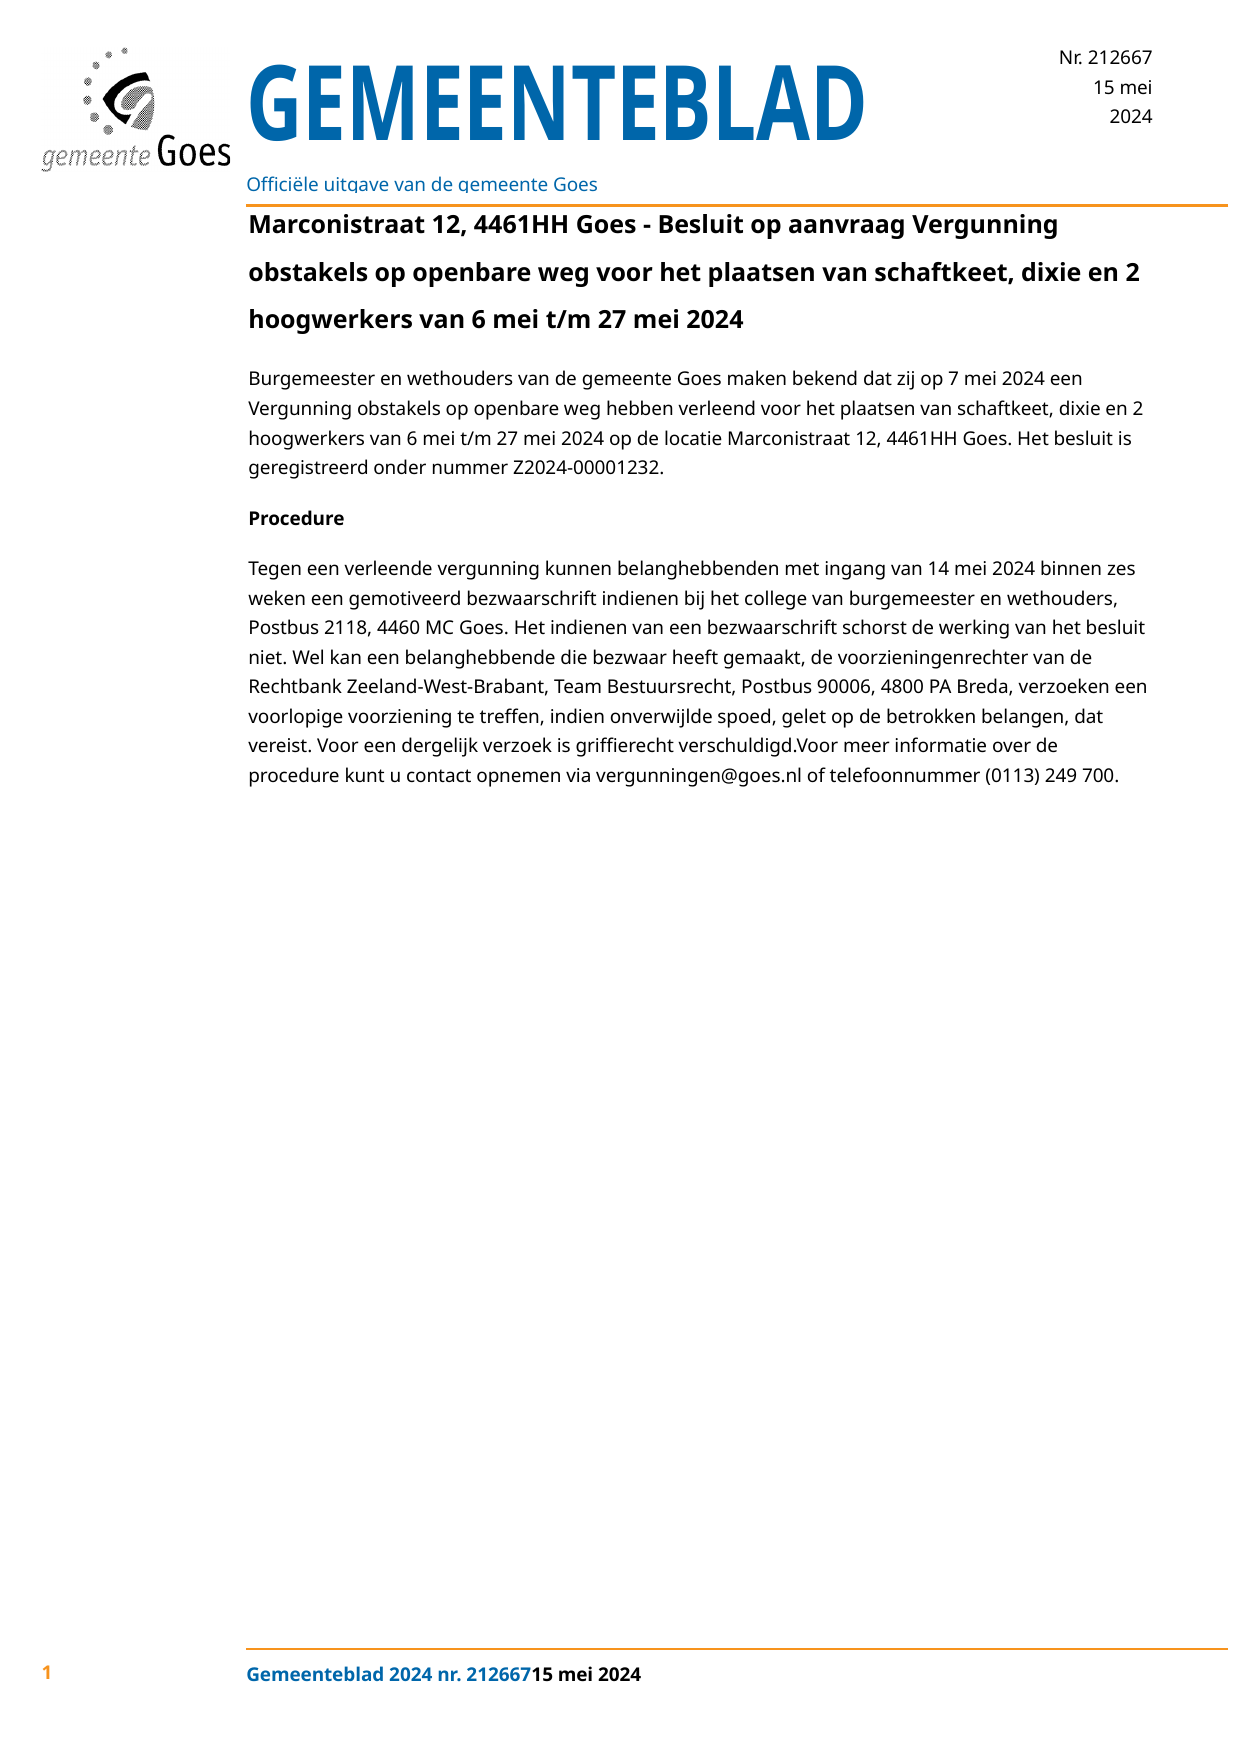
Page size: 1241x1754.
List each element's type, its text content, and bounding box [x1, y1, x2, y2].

text Burgemeester en wethouders van de gemeente Goes maken bekend dat zij op 7 mei 2024 een Vergunning obstakels op openbare weg hebben verleend voor het plaatsen van schaftkeet, dixie en 2 hoogwerkers van 6 mei t/m 27 mei 2024 op de locatie Marconistraat 12, 4461HH Goes. Het besluit is geregistreerd onder nummer Z2024-00001232. [248, 366, 1152, 480]
text Marconistraat 12, 4461HH Goes - Besluit op aanvraag Vergunning obstakels op openbare weg voor het plaatsen van schaftkeet, dixie en 2 hoogwerkers van 6 mei t/m 27 mei 2024 [248, 207, 1152, 336]
picture [41, 47, 231, 172]
text Tegen een verleende vergunning kunnen belanghebbenden met ingang van 14 mei 2024 binnen zes weken een gemotiveerd bezwaarschrift indienen bij het college van burgemeester en wethouders, Postbus 2118, 4460 MC Goes. Het indienen van een bezwaarschrift schorst de werking van het besluit niet. Wel kan een belanghebbende die bezwaar heeft gemaakt, de voorzieningenrechter van de Rechtbank Zeeland-West-Brabant, Team Bestuursrecht, Postbus 90006, 4800 PA Breda, verzoeken een voorlopige voorziening te treffen, indien onverwijlde spoed, gelet op de betrokken belangen, dat vereist. Voor een dergelijk verzoek is griffierecht verschuldigd.Voor meer informatie over de procedure kunt u contact opnemen via vergunningen@goes.nl of telefoonnummer (0113) 249 700. [248, 555, 1152, 788]
text Procedure [248, 505, 1152, 530]
